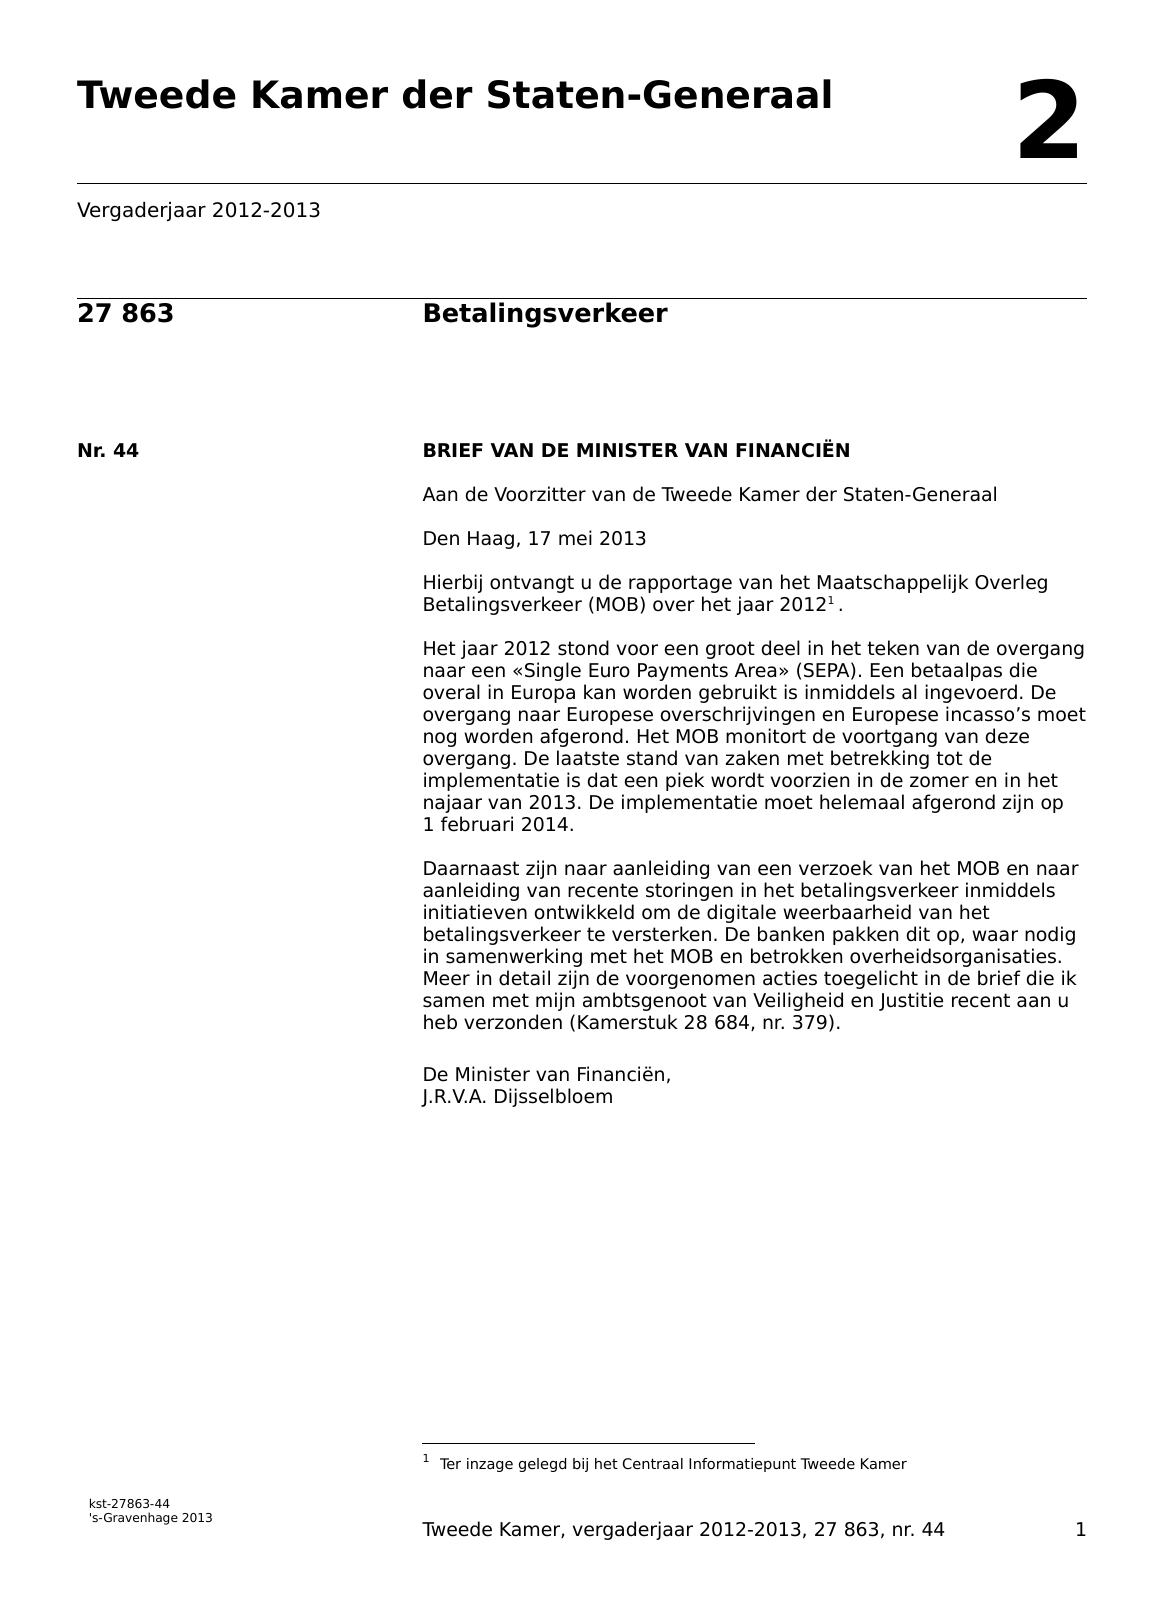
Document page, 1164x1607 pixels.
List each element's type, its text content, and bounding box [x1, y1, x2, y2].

text Hierbij ontvangt u de rapportage van het Maatschappelijk Overleg Betalingsverkeer (MOB) over het jaar 2012. [422, 572, 1087, 616]
text kst-27863-44 [88, 1497, 323, 1511]
text Ter inzage gelegd bij het Centraal Informatiepunt Tweede Kamer [422, 1452, 1087, 1474]
text Het jaar 2012 stond voor een groot deel in het teken van de overgang naar een «Single Euro Payments Area» (SEPA). Een betaalpas die overal in Europa kan worden gebruikt is inmiddels al ingevoerd. De overgang naar Europese overschrijvingen en Europese incasso’s moet nog worden afgerond. Het MOB monitort de voortgang van deze overgang. De laatste stand van zaken met betrekking tot de implementatie is dat een piek wordt voorzien in de zomer en in het najaar van 2013. De implementatie moet helemaal afgerond zijn op 1 februari 2014. [422, 638, 1087, 836]
text Daarnaast zijn naar aanleiding van een verzoek van het MOB en naar aanleiding van recente storingen in het betalingsverkeer inmiddels initiatieven ontwikkeld om de digitale weerbaarheid van het betalingsverkeer te versterken. De banken pakken dit op, waar nodig in samenwerking met het MOB en betrokken overheidsorganisaties. Meer in detail zijn de voorgenomen acties toegelicht in de brief die ik samen met mijn ambtsgenoot van Veiligheid en Justitie recent aan u heb verzonden (Kamerstuk 28 684, nr. 379). [422, 858, 1087, 1034]
table_header Tweede Kamer der Staten-Generaal [77, 59, 886, 183]
table_cell Vergaderjaar 2012-2013 [77, 184, 1087, 298]
text 's-Gravenhage 2013 [88, 1511, 323, 1525]
text Aan de Voorzitter van de Tweede Kamer der Staten-Generaal [422, 484, 1087, 506]
text Den Haag, 17 mei 2013 [422, 528, 1087, 550]
table_header 2 [886, 59, 1087, 183]
subtitle Nr. 44 BRIEF VAN DE MINISTER VAN FINANCIËN [77, 440, 1087, 462]
text De Minister van Financiën, J.R.V.A. Dijsselbloem [422, 1064, 1087, 1108]
subtitle 27 863 Betalingsverkeer [77, 299, 1087, 329]
